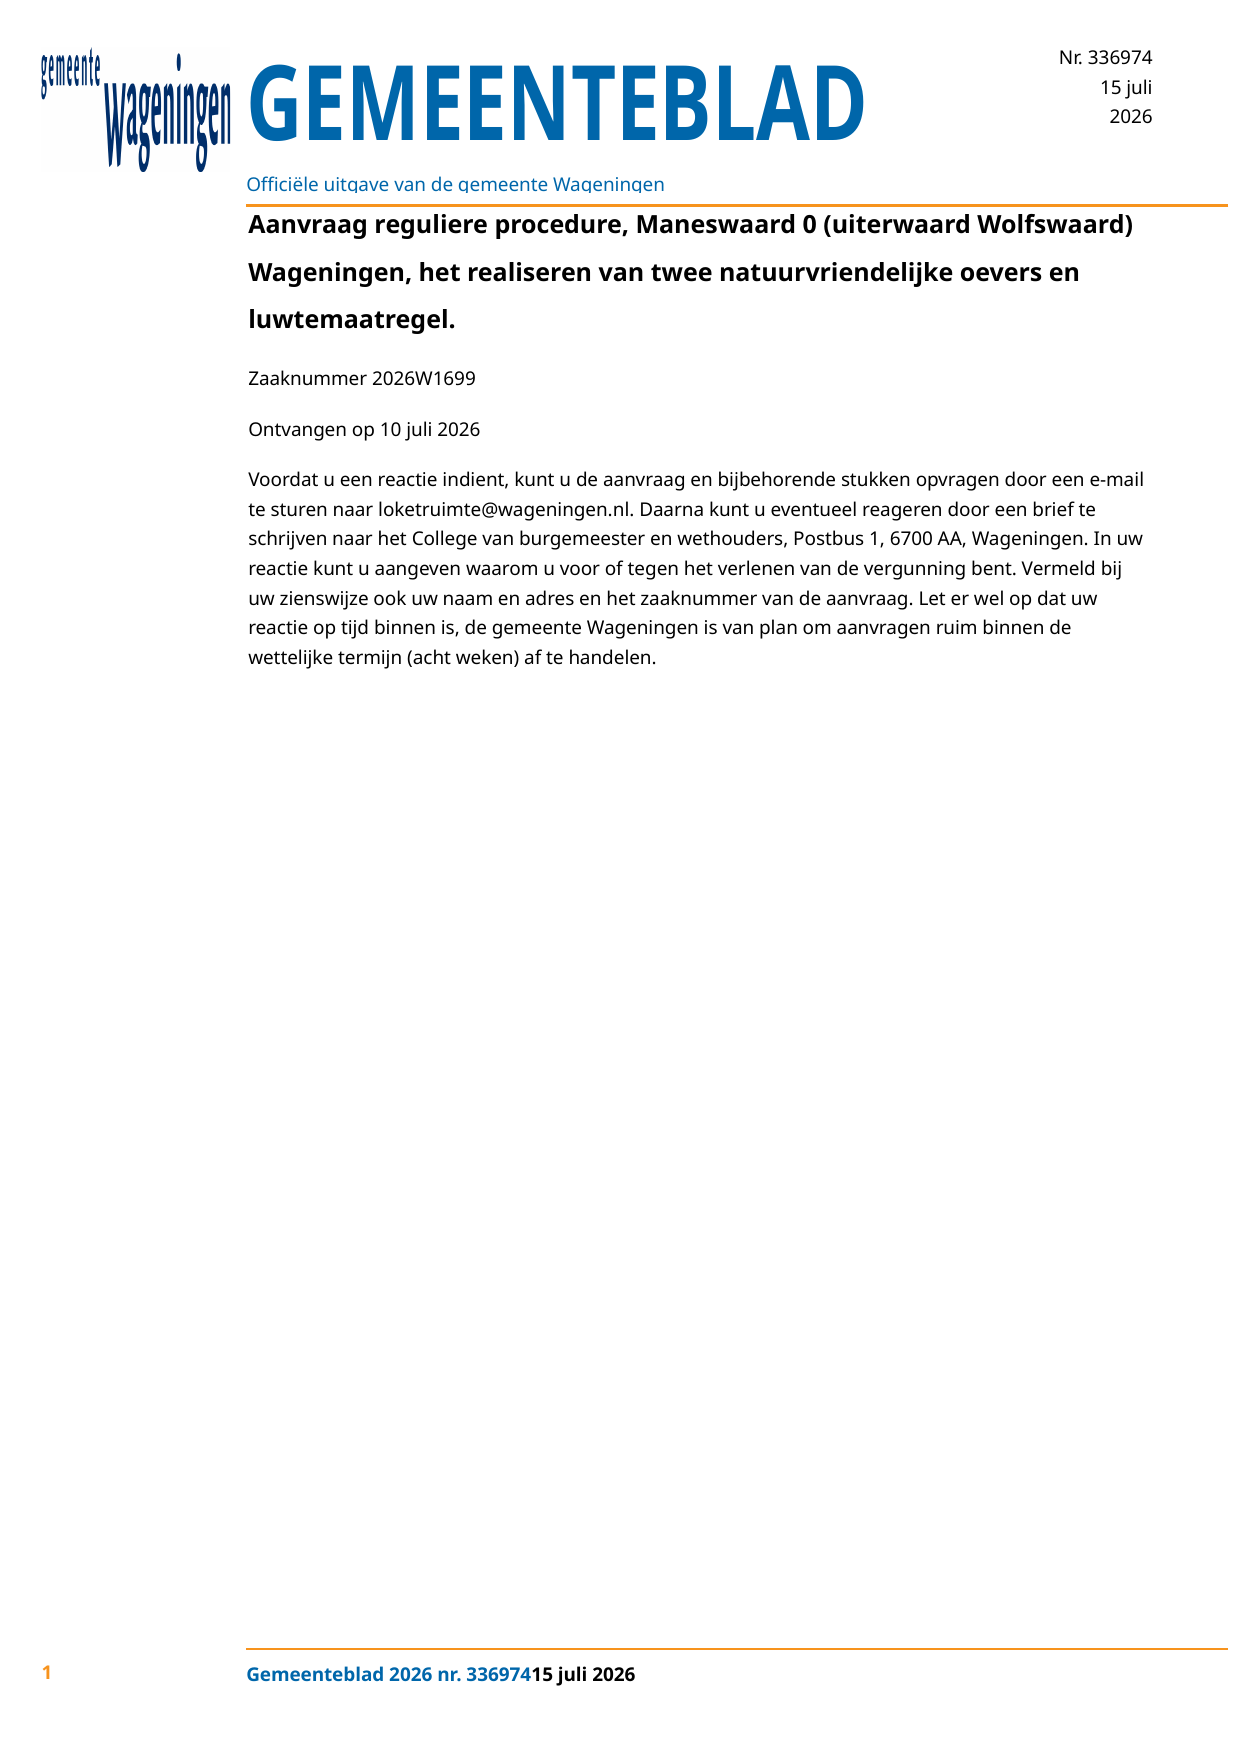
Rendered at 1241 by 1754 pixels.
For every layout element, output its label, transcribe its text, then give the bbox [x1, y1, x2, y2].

text Voordat u een reactie indient, kunt u de aanvraag en bijbehorende stukken opvragen door een e-mail te sturen naar loketruimte@wageningen.nl. Daarna kunt u eventueel reageren door een brief te schrijven naar het College van burgemeester en wethouders, Postbus 1, 6700 AA, Wageningen. In uw reactie kunt u aangeven waarom u voor of tegen het verlenen van de vergunning bent. Vermeld bij uw zienswijze ook uw naam en adres en het zaaknummer van de aanvraag. Let er wel op dat uw reactie op tijd binnen is, de gemeente Wageningen is van plan om aanvragen ruim binnen de wettelijke termijn (acht weken) af te handelen. [248, 466, 1152, 669]
picture [41, 47, 231, 172]
text Zaaknummer 2026W1699 [248, 366, 1152, 391]
text Aanvraag reguliere procedure, Maneswaard 0 (uiterwaard Wolfswaard) Wageningen, het realiseren van twee natuurvriendelijke oevers en luwtemaatregel. [248, 207, 1152, 336]
text Ontvangen op 10 juli 2026 [248, 416, 1152, 442]
